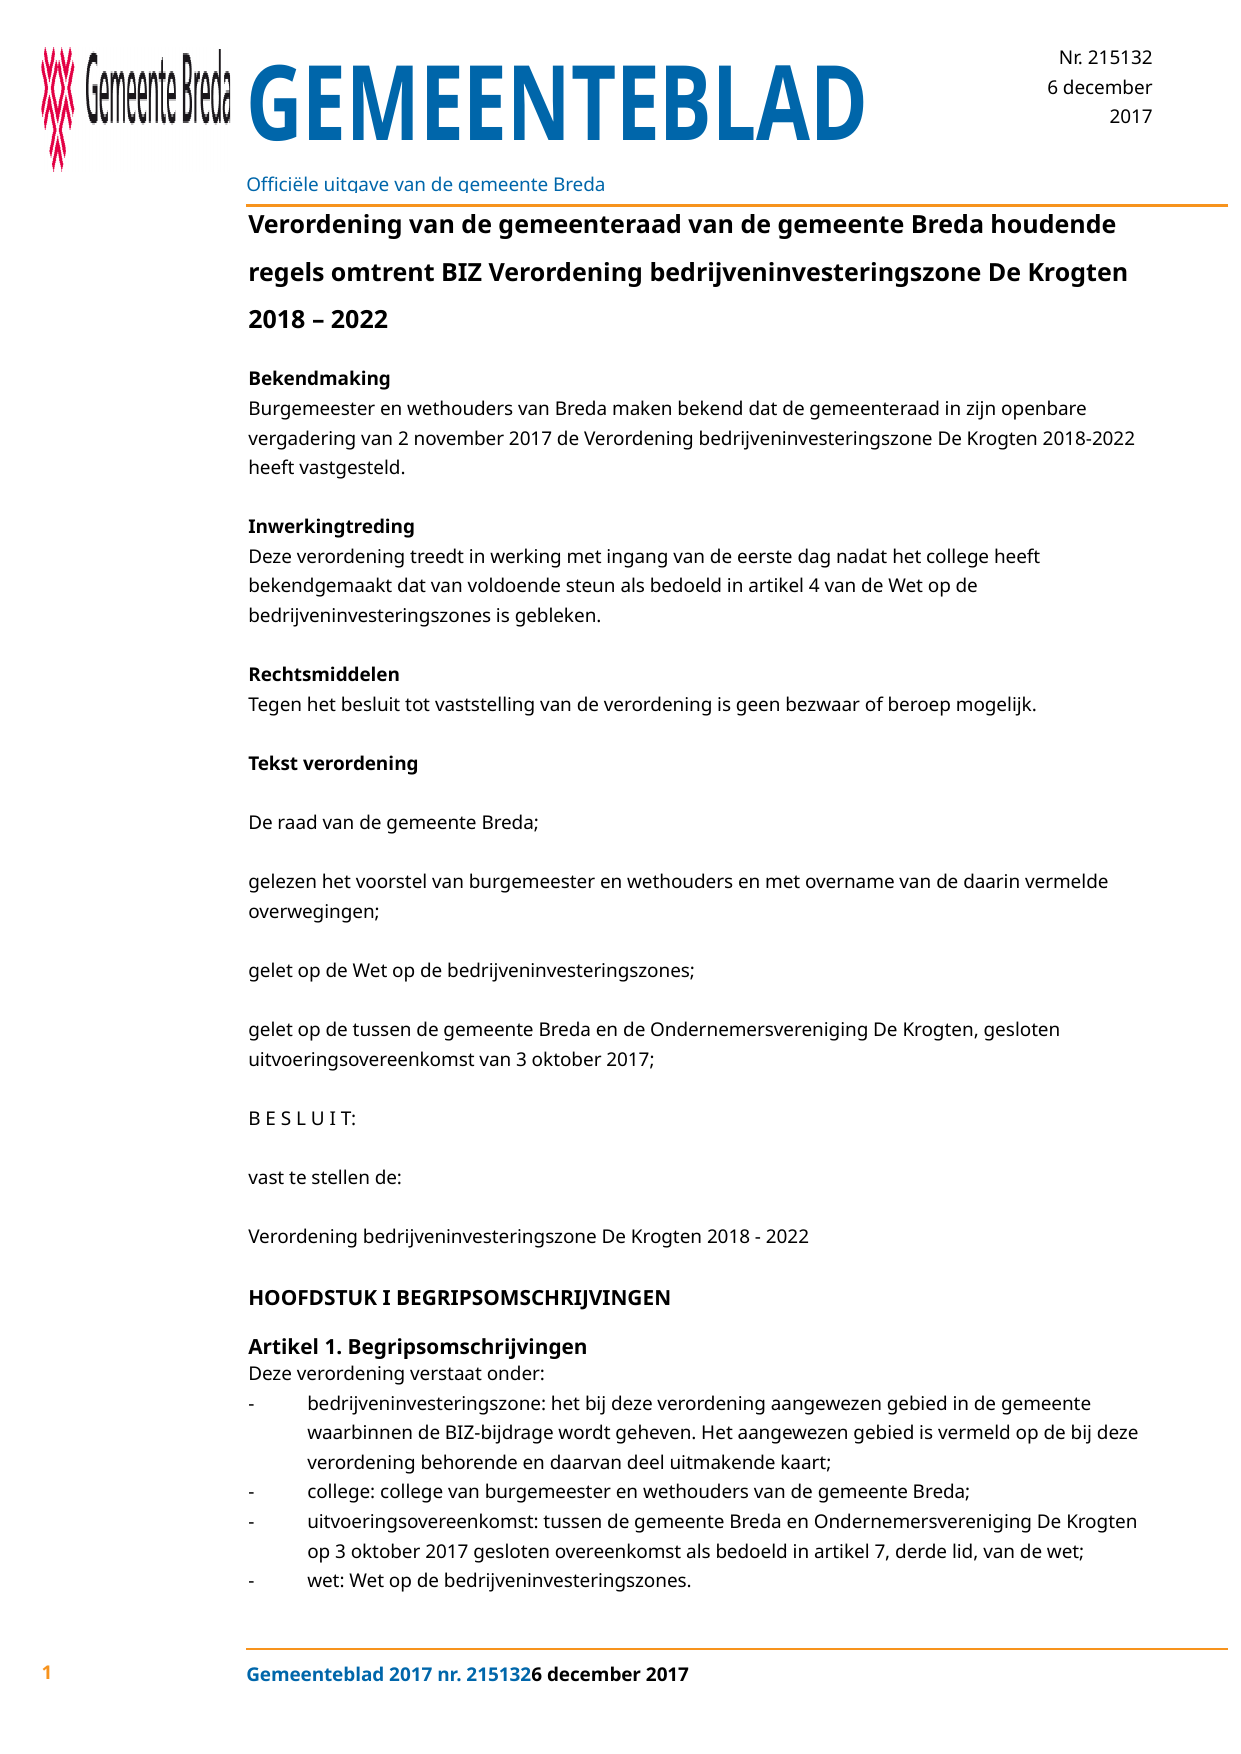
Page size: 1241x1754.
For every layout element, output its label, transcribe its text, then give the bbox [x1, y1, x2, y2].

text Deze verordening verstaat onder: [248, 1360, 1152, 1386]
text Bekendmaking [248, 366, 1152, 391]
text gelet op de Wet op de bedrijveninvesteringszones; [248, 957, 1152, 983]
text Rechtsmiddelen [248, 661, 1152, 687]
text Deze verordening treedt in werking met ingang van de eerste dag nadat het college heeft bekendgemaakt dat van voldoende steun als bedoeld in artikel 4 van de Wet op de bedrijveninvesteringszones is gebleken. [248, 543, 1152, 628]
list bedrijveninvesteringszone: het bij deze verordening aangewezen gebied in de gemeente waarbinnen de BIZ-bijdrage wordt geheven. Het aangewezen gebied is vermeld op de bij deze verordening behorende en daarvan deel uitmakende kaart; [248, 1390, 1152, 1475]
text Burgemeester en wethouders van Breda maken bekend dat de gemeenteraad in zijn openbare vergadering van 2 november 2017 de Verordening bedrijveninvesteringszone De Krogten 2018-2022 heeft vastgesteld. [248, 395, 1152, 480]
text De raad van de gemeente Breda; [248, 809, 1152, 835]
text gelet op de tussen de gemeente Breda en de Ondernemersvereniging De Krogten, gesloten uitvoeringsovereenkomst van 3 oktober 2017; [248, 1016, 1152, 1072]
picture [41, 47, 231, 172]
text Verordening van de gemeenteraad van de gemeente Breda houdende regels omtrent BIZ Verordening bedrijveninvesteringszone De Krogten 2018 – 2022 [248, 207, 1152, 336]
list wet: Wet op de bedrijveninvesteringszones. [248, 1567, 1152, 1593]
text gelezen het voorstel van burgemeester en wethouders en met overname van de daarin vermelde overwegingen; [248, 868, 1152, 924]
text vast te stellen de: [248, 1164, 1152, 1190]
list college: college van burgemeester en wethouders van de gemeente Breda; [248, 1479, 1152, 1504]
text HOOFDSTUK I BEGRIPSOMSCHRIJVINGEN [248, 1283, 1152, 1311]
text Inwerkingtreding [248, 513, 1152, 539]
text Tegen het besluit tot vaststelling van de verordening is geen bezwaar of beroep mogelijk. [248, 691, 1152, 717]
text Verordening bedrijveninvesteringszone De Krogten 2018 - 2022 [248, 1223, 1152, 1249]
text B E S L U I T: [248, 1105, 1152, 1131]
text Artikel 1. Begripsomschrijvingen [248, 1332, 1152, 1360]
text Tekst verordening [248, 750, 1152, 776]
list uitvoeringsovereenkomst: tussen de gemeente Breda en Ondernemersvereniging De Krogten op 3 oktober 2017 gesloten overeenkomst als bedoeld in artikel 7, derde lid, van de wet; [248, 1508, 1152, 1563]
